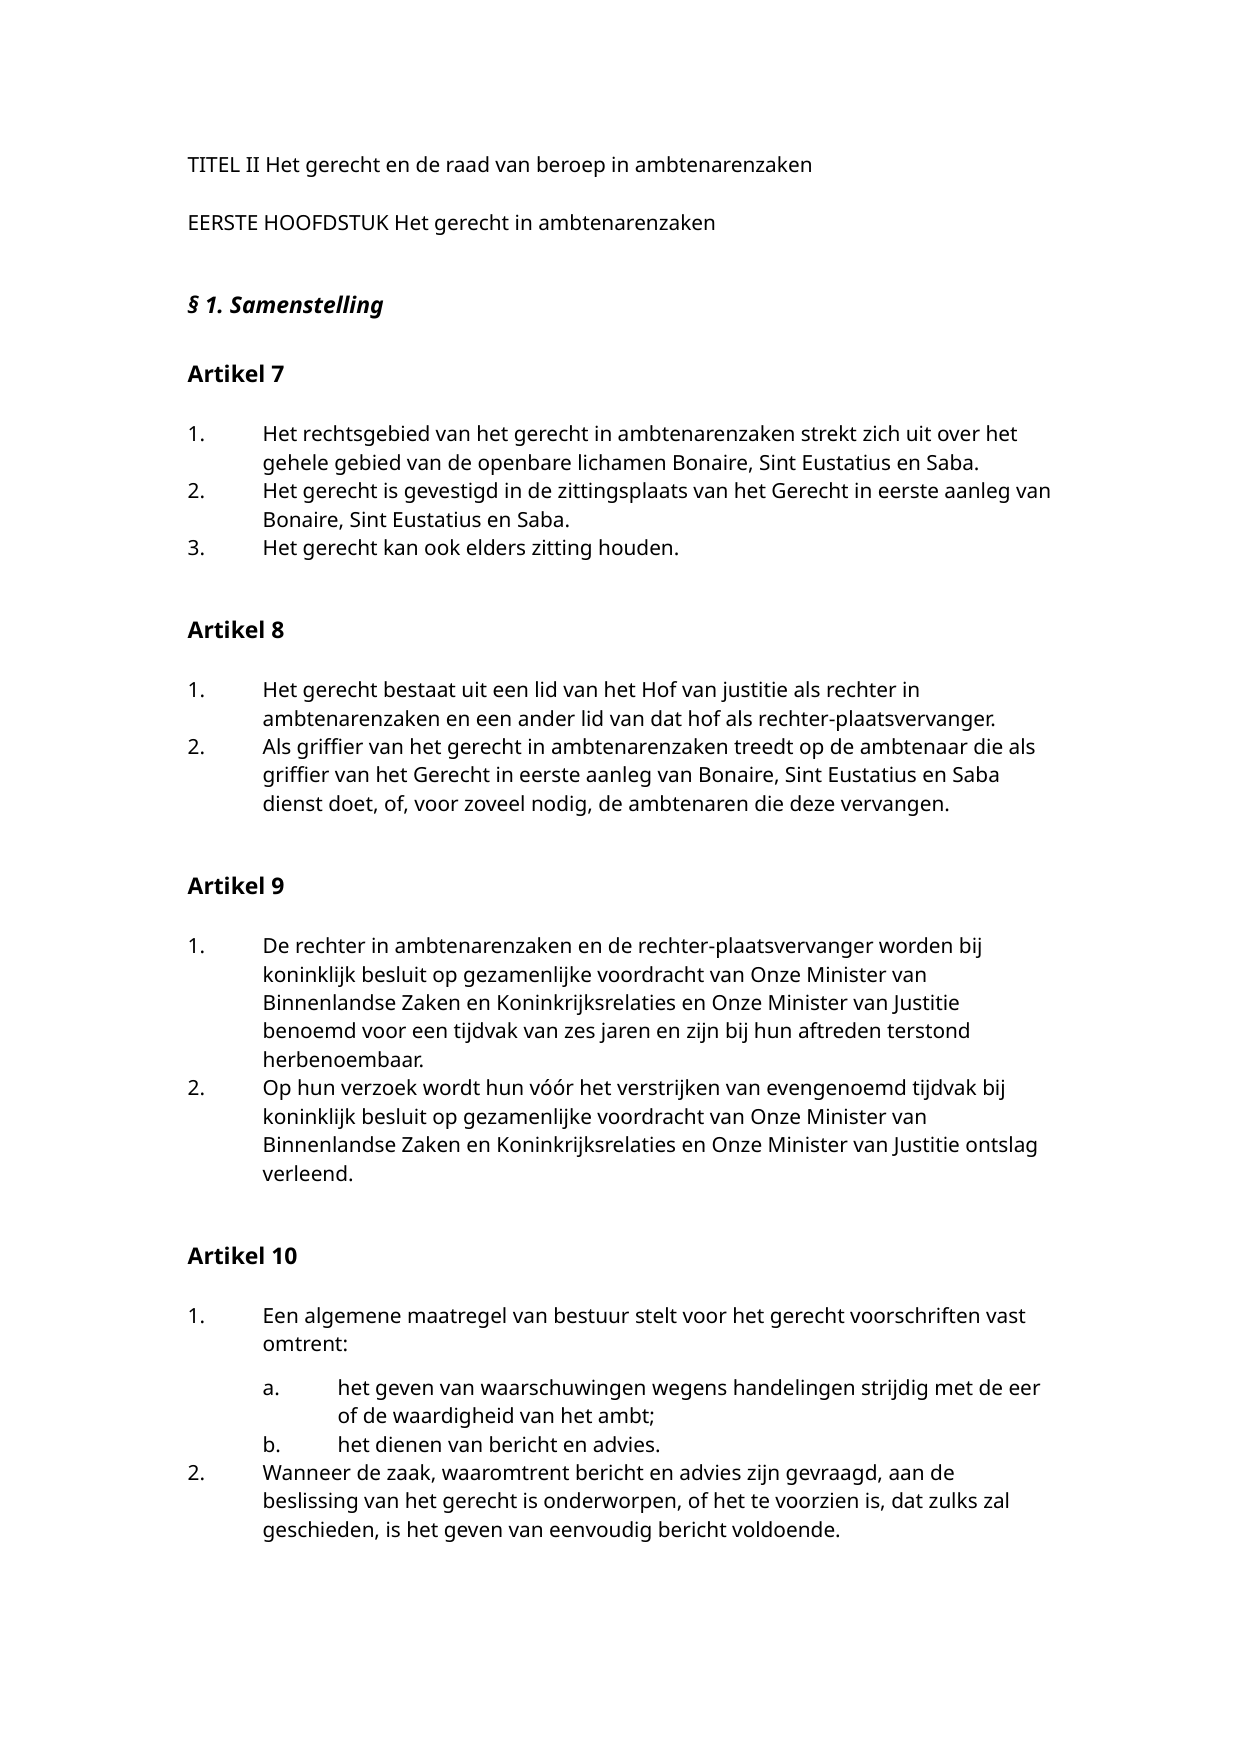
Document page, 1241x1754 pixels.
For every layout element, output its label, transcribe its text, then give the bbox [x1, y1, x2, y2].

list Het gerecht kan ook elders zitting houden. [187, 533, 1053, 562]
list Wanneer de zaak, waaromtrent bericht en advies zijn gevraagd, aan de beslissing van het gerecht is onderworpen, of het te voorzien is, dat zulks zal geschieden, is het geven van eenvoudig bericht voldoende. [187, 1458, 1053, 1543]
subtitle Artikel 8 [187, 614, 1053, 645]
list het dienen van bericht en advies. [262, 1430, 1053, 1458]
list Op hun verzoek wordt hun vóór het verstrijken van evengenoemd tijdvak bij koninklijk besluit op gezamenlijke voordracht van Onze Minister van Binnenlandse Zaken en Koninkrijksrelaties en Onze Minister van Justitie ontslag verleend. [187, 1073, 1053, 1187]
list Een algemene maatregel van bestuur stelt voor het gerecht voorschriften vast omtrent: [187, 1301, 1053, 1358]
list Het gerecht bestaat uit een lid van het Hof van justitie als rechter in ambtenarenzaken en een ander lid van dat hof als rechter-plaatsvervanger. [187, 675, 1053, 732]
list het geven van waarschuwingen wegens handelingen strijdig met de eer of de waardigheid van het ambt; [262, 1373, 1053, 1430]
subtitle TITEL II Het gerecht en de raad van beroep in ambtenarenzaken [187, 150, 1053, 178]
subtitle Artikel 10 [187, 1240, 1053, 1271]
subtitle EERSTE HOOFDSTUK Het gerecht in ambtenarenzaken [187, 208, 1053, 237]
list Als griffier van het gerecht in ambtenarenzaken treedt op de ambtenaar die als griffier van het Gerecht in eerste aanleg van Bonaire, Sint Eustatius en Saba dienst doet, of, voor zoveel nodig, de ambtenaren die deze vervangen. [187, 732, 1053, 817]
subtitle Artikel 9 [187, 870, 1053, 901]
list Het rechtsgebied van het gerecht in ambtenarenzaken strekt zich uit over het gehele gebied van de openbare lichamen Bonaire, Sint Eustatius en Saba. [187, 419, 1053, 476]
subtitle Artikel 7 [187, 358, 1053, 389]
list De rechter in ambtenarenzaken en de rechter-plaatsvervanger worden bij koninklijk besluit op gezamenlijke voordracht van Onze Minister van Binnenlandse Zaken en Koninkrijksrelaties en Onze Minister van Justitie benoemd voor een tijdvak van zes jaren en zijn bij hun aftreden terstond herbenoembaar. [187, 931, 1053, 1073]
list Het gerecht is gevestigd in de zittingsplaats van het Gerecht in eerste aanleg van Bonaire, Sint Eustatius en Saba. [187, 476, 1053, 533]
subtitle § 1. Samenstelling [187, 289, 1053, 321]
